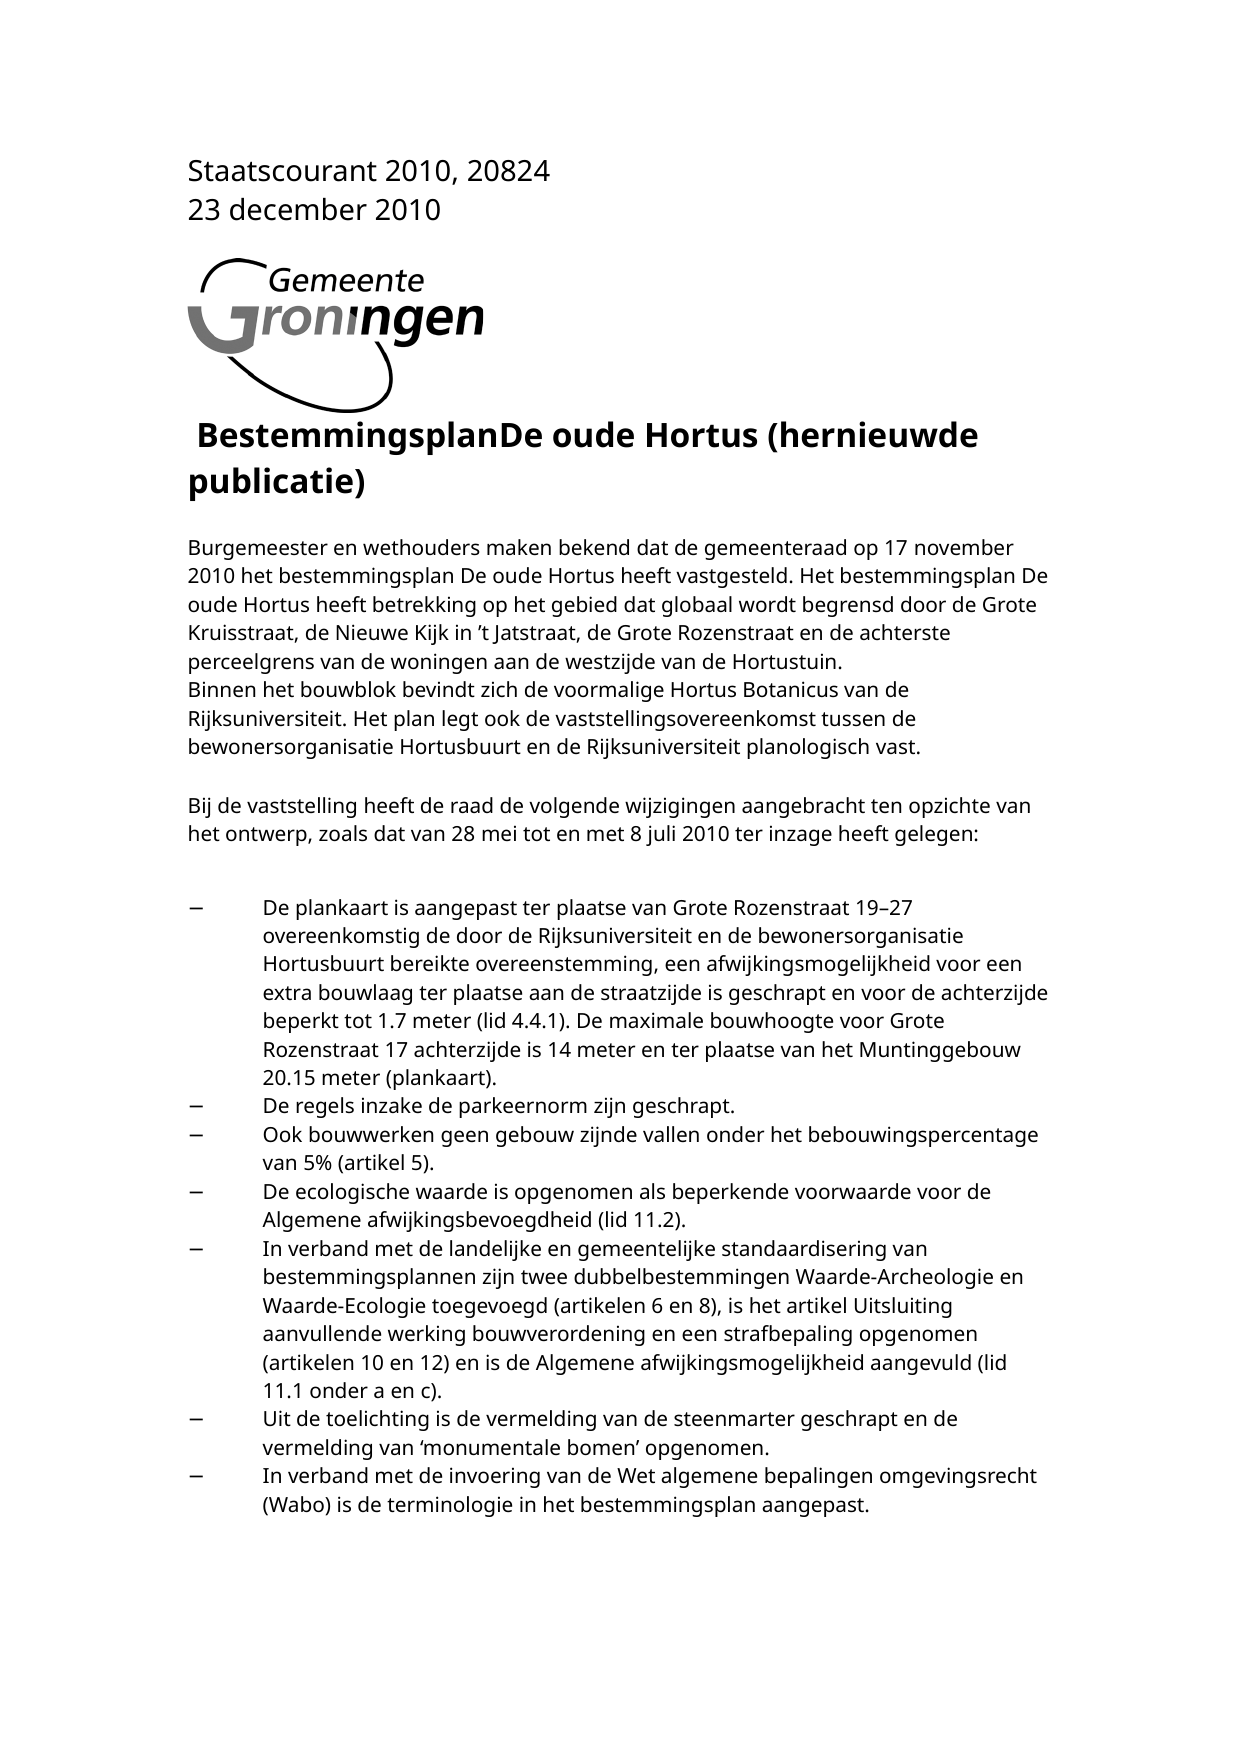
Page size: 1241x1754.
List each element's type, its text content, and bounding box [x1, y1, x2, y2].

list Uit de toelichting is de vermelding van de steenmarter geschrapt en de vermelding van ‘monumentale bomen’ opgenomen. [187, 1404, 1053, 1461]
subtitle BestemmingsplanDe oude Hortus (hernieuwde publicatie) [187, 271, 1053, 503]
text Bij de vaststelling heeft de raad de volgende wijzigingen aangebracht ten opzichte van het ontwerp, zoals dat van 28 mei tot en met 8 juli 2010 ter inzage heeft gelegen: [187, 791, 1053, 848]
text Staatscourant 2010, 20824 [187, 150, 1053, 190]
list De ecologische waarde is opgenomen als beperkende voorwaarde voor de Algemene afwijkingsbevoegdheid (lid 11.2). [187, 1177, 1053, 1234]
list In verband met de invoering van de Wet algemene bepalingen omgevingsrecht (Wabo) is de terminologie in het bestemmingsplan aangepast. [187, 1461, 1053, 1518]
text Burgemeester en wethouders maken bekend dat de gemeenteraad op 17 november 2010 het bestemmingsplan De oude Hortus heeft vastgesteld. Het bestemmingsplan De oude Hortus heeft betrekking op het gebied dat globaal wordt begrensd door de Grote Kruisstraat, de Nieuwe Kijk in ’t Jatstraat, de Grote Rozenstraat en de achterste perceelgrens van de woningen aan de westzijde van de Hortustuin. [187, 533, 1053, 675]
list De regels inzake de parkeernorm zijn geschrapt. [187, 1092, 1053, 1120]
list De plankaart is aangepast ter plaatse van Grote Rozenstraat 19–27 overeenkomstig de door de Rijksuniversiteit en de bewonersorganisatie Hortusbuurt bereikte overeenstemming, een afwijkingsmogelijkheid voor een extra bouwlaag ter plaatse aan de straatzijde is geschrapt en voor de achterzijde beperkt tot 1.7 meter (lid 4.4.1). De maximale bouwhoogte voor Grote Rozenstraat 17 achterzijde is 14 meter en ter plaatse van het Muntinggebouw 20.15 meter (plankaart). [187, 893, 1053, 1092]
picture [187, 258, 484, 413]
text Binnen het bouwblok bevindt zich de voormalige Hortus Botanicus van de Rijksuniversiteit. Het plan legt ook de vaststellingsovereenkomst tussen de bewonersorganisatie Hortusbuurt en de Rijksuniversiteit planologisch vast. [187, 675, 1053, 761]
list In verband met de landelijke en gemeentelijke standaardisering van bestemmingsplannen zijn twee dubbelbestemmingen Waarde-Archeologie en Waarde-Ecologie toegevoegd (artikelen 6 en 8), is het artikel Uitsluiting aanvullende werking bouwverordening en een strafbepaling opgenomen (artikelen 10 en 12) en is de Algemene afwijkingsmogelijkheid aangevuld (lid 11.1 onder a en c). [187, 1234, 1053, 1404]
list Ook bouwwerken geen gebouw zijnde vallen onder het bebouwingspercentage van 5% (artikel 5). [187, 1120, 1053, 1177]
text 23 december 2010 [187, 190, 1053, 229]
